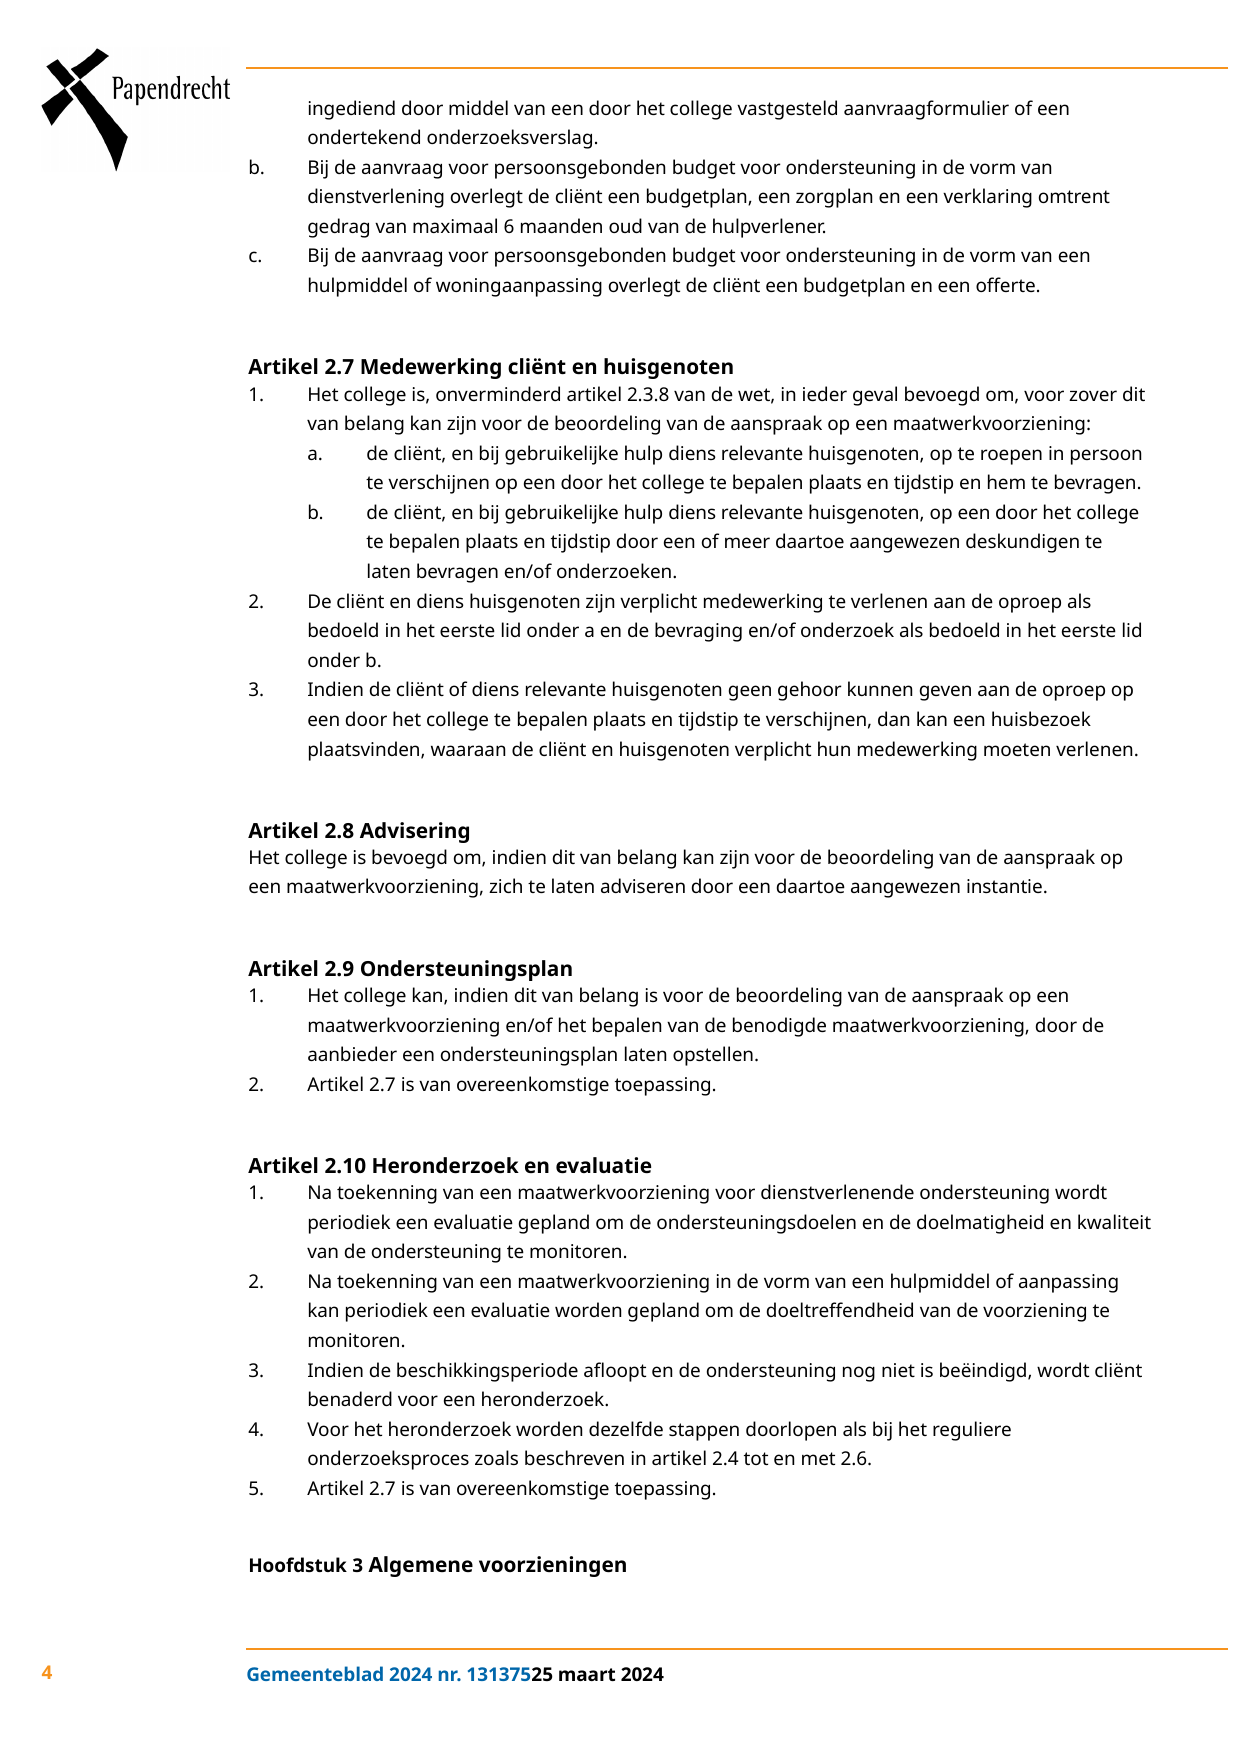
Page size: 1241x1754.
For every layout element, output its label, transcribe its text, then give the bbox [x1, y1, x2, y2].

list Bij de aanvraag voor persoonsgebonden budget voor ondersteuning in de vorm van een hulpmiddel of woningaanpassing overlegt de cliënt een budgetplan en een offerte. [248, 243, 1152, 298]
text Artikel 2.7 Medewerking cliënt en huisgenoten [248, 352, 1152, 381]
list ingediend door middel van een door het college vastgesteld aanvraagformulier of een ondertekend onderzoeksverslag. [248, 95, 1152, 150]
picture [41, 47, 231, 172]
list Artikel 2.7 is van overeenkomstige toepassing. [248, 1475, 1152, 1501]
list Het college is, onverminderd artikel 2.3.8 van de wet, in ieder geval bevoegd om, voor zover dit van belang kan zijn voor de beoordeling van de aanspraak op een maatwerkvoorziening: [248, 381, 1152, 436]
list de cliënt, en bij gebruikelijke hulp diens relevante huisgenoten, op te roepen in persoon te verschijnen op een door het college te bepalen plaats en tijdstip en hem te bevragen. [307, 440, 1152, 495]
list Indien de cliënt of diens relevante huisgenoten geen gehoor kunnen geven aan de oproep op een door het college te bepalen plaats en tijdstip te verschijnen, dan kan een huisbezoek plaatsvinden, waaraan de cliënt en huisgenoten verplicht hun medewerking moeten verlenen. [248, 677, 1152, 761]
list Na toekenning van een maatwerkvoorziening in de vorm van een hulpmiddel of aanpassing kan periodiek een evaluatie worden gepland om de doeltreffendheid van de voorziening te monitoren. [248, 1268, 1152, 1353]
list Artikel 2.7 is van overeenkomstige toepassing. [248, 1071, 1152, 1097]
text Artikel 2.9 Ondersteuningsplan [248, 954, 1152, 982]
list Voor het heronderzoek worden dezelfde stappen doorlopen als bij het reguliere onderzoeksproces zoals beschreven in artikel 2.4 tot en met 2.6. [248, 1416, 1152, 1471]
list Na toekenning van een maatwerkvoorziening voor dienstverlenende ondersteuning wordt periodiek een evaluatie gepland om de ondersteuningsdoelen en de doelmatigheid en kwaliteit van de ondersteuning te monitoren. [248, 1179, 1152, 1264]
list Bij de aanvraag voor persoonsgebonden budget voor ondersteuning in de vorm van dienstverlening overlegt de cliënt een budgetplan, een zorgplan en een verklaring omtrent gedrag van maximaal 6 maanden oud van de hulpverlener. [248, 154, 1152, 239]
text Artikel 2.8 Advisering [248, 816, 1152, 844]
text Het college is bevoegd om, indien dit van belang kan zijn voor de beoordeling van de aanspraak op een maatwerkvoorziening, zich te laten adviseren door een daartoe aangewezen instantie. [248, 844, 1152, 899]
text Artikel 2.10 Heronderzoek en evaluatie [248, 1151, 1152, 1179]
list De cliënt en diens huisgenoten zijn verplicht medewerking te verlenen aan de oproep als bedoeld in het eerste lid onder a en de bevraging en/of onderzoek als bedoeld in het eerste lid onder b. [248, 588, 1152, 673]
list Het college kan, indien dit van belang is voor de beoordeling van de aanspraak op een maatwerkvoorziening en/of het bepalen van de benodigde maatwerkvoorziening, door de aanbieder een ondersteuningsplan laten opstellen. [248, 982, 1152, 1067]
list Indien de beschikkingsperiode afloopt en de ondersteuning nog niet is beëindigd, wordt cliënt benaderd voor een heronderzoek. [248, 1357, 1152, 1412]
text Hoofdstuk 3 Algemene voorzieningen [248, 1550, 1152, 1579]
list de cliënt, en bij gebruikelijke hulp diens relevante huisgenoten, op een door het college te bepalen plaats en tijdstip door een of meer daartoe aangewezen deskundigen te laten bevragen en/of onderzoeken. [307, 499, 1152, 584]
